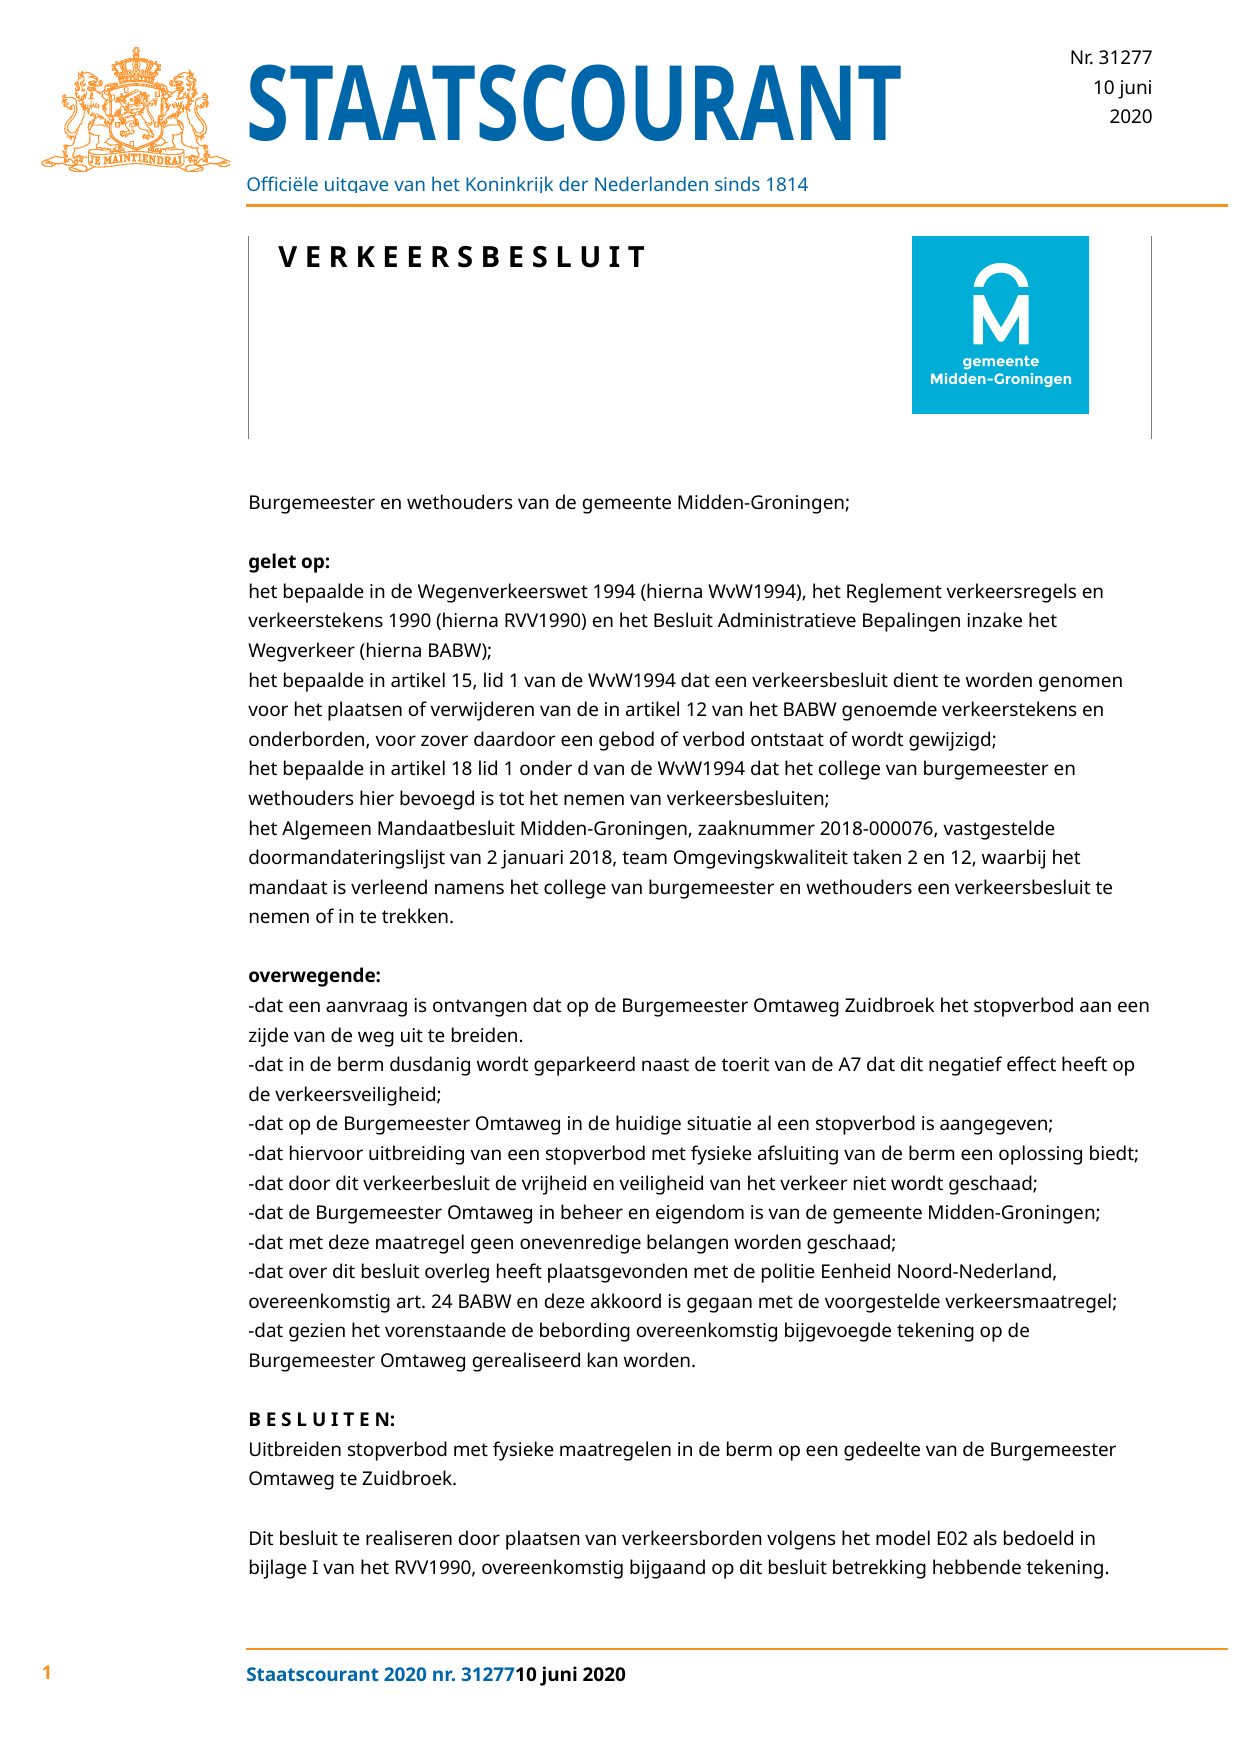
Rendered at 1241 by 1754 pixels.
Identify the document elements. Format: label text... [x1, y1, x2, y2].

picture [1046, 377, 1052, 385]
table_header V E R K E E R S B E S L U I T [249, 236, 850, 439]
picture [41, 47, 231, 172]
text -dat in de berm dusdanig wordt geparkeerd naast de toerit van de A7 dat dit negatief effect heeft op de verkeersveiligheid; [248, 1051, 1152, 1107]
text gelet op: [248, 548, 1152, 574]
table_header [1090, 236, 1151, 413]
table_header [850, 236, 912, 413]
text het bepaalde in artikel 18 lid 1 onder d van de WvW1994 dat het college van burgemeester en wethouders hier bevoegd is tot het nemen van verkeersbesluiten; [248, 756, 1152, 811]
text -dat hiervoor uitbreiding van een stopverbod met fysieke afsluiting van de berm een oplossing biedt; [248, 1140, 1152, 1166]
text B E S L U I T E N: [248, 1406, 1152, 1432]
table_header [850, 414, 1151, 439]
text het Algemeen Mandaatbesluit Midden-Groningen, zaaknummer 2018-000076, vastgestelde doormandateringslijst van 2 januari 2018, team Omgevingskwaliteit taken 2 en 12, waarbij het mandaat is verleend namens het college van burgemeester en wethouders een verkeersbesluit te nemen of in te trekken. [248, 815, 1152, 929]
text het bepaalde in artikel 15, lid 1 van de WvW1994 dat een verkeersbesluit dient te worden genomen voor het plaatsen of verwijderen van de in artikel 12 van het BABW genoemde verkeerstekens en onderborden, voor zover daardoor een gebod of verbod ontstaat of wordt gewijzigd; [248, 667, 1152, 752]
text overwegende: [248, 963, 1152, 988]
picture [974, 296, 1028, 344]
text -dat gezien het vorenstaande de bebording overeenkomstig bijgevoegde tekening op de Burgemeester Omtaweg gerealiseerd kan worden. [248, 1318, 1152, 1373]
text -dat op de Burgemeester Omtaweg in de huidige situatie al een stopverbod is aangegeven; [248, 1111, 1152, 1136]
text -dat de Burgemeester Omtaweg in beheer en eigendom is van de gemeente Midden-Groningen; [248, 1199, 1152, 1225]
text Uitbreiden stopverbod met fysieke maatregelen in de berm op een gedeelte van de Burgemeester Omtaweg te Zuidbroek. [248, 1436, 1152, 1491]
text -dat over dit besluit overleg heeft plaatsgevonden met de politie Eenheid Noord-Nederland, overeenkomstig art. 24 BABW en deze akkoord is gegaan met de voorgestelde verkeersmaatregel; [248, 1258, 1152, 1314]
text het bepaalde in de Wegenverkeerswet 1994 (hierna WvW1994), het Reglement verkeersregels en verkeerstekens 1990 (hierna RVV1990) en het Besluit Administratieve Bepalingen inzake het Wegverkeer (hierna BABW); [248, 578, 1152, 663]
picture [983, 359, 989, 366]
picture [975, 264, 1027, 286]
text Burgemeester en wethouders van de gemeente Midden-Groningen; [248, 489, 1152, 515]
text -dat een aanvraag is ontvangen dat op de Burgemeester Omtaweg Zuidbroek het stopverbod aan een zijde van de weg uit te breiden. [248, 992, 1152, 1048]
text -dat met deze maatregel geen onevenredige belangen worden geschaad; [248, 1229, 1152, 1255]
text -dat door dit verkeerbesluit de vrijheid en veiligheid van het verkeer niet wordt geschaad; [248, 1170, 1152, 1196]
picture [964, 359, 971, 368]
text Dit besluit te realiseren door plaatsen van verkeersborden volgens het model E02 als bedoeld in bijlage I van het RVV1990, overeenkomstig bijgaand op dit besluit betrekking hebbende tekening. [248, 1525, 1152, 1580]
picture [932, 374, 942, 383]
